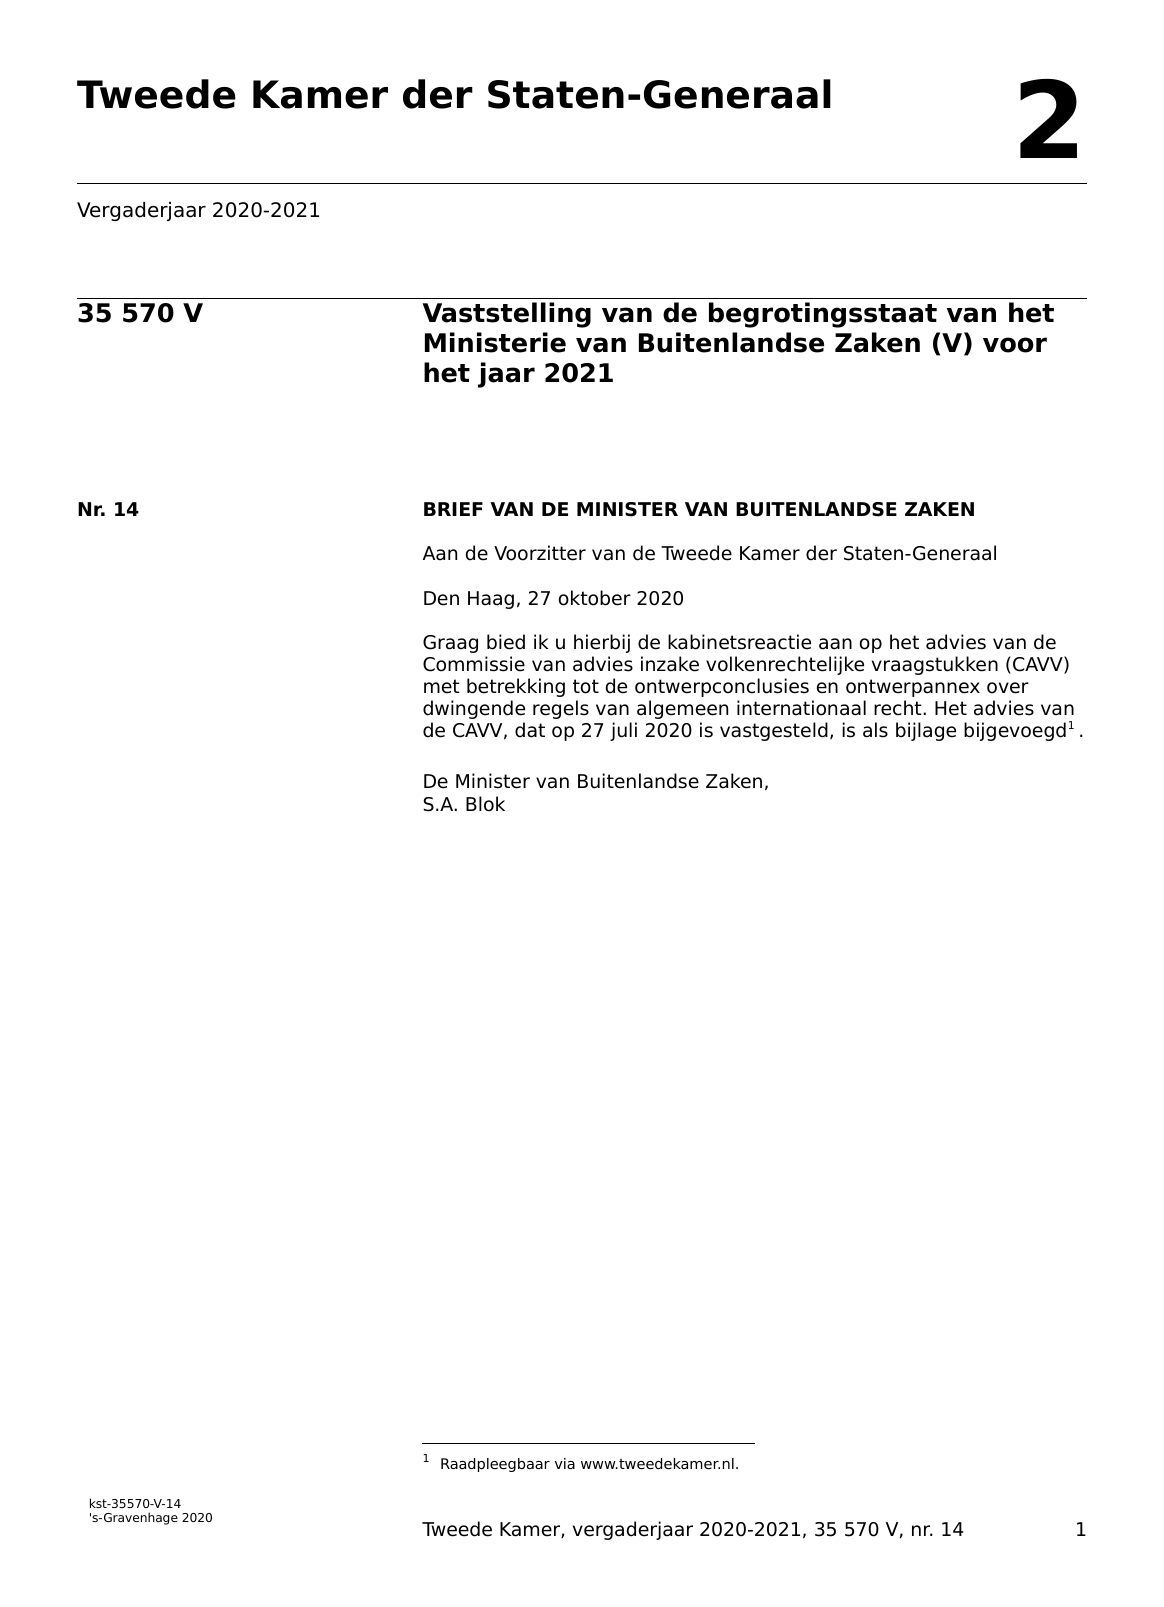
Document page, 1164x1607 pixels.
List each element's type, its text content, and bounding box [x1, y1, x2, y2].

table_cell Vergaderjaar 2020-2021 [77, 184, 1087, 298]
table_header 2 [886, 59, 1087, 183]
text kst-35570-V-14 [88, 1497, 323, 1511]
text Aan de Voorzitter van de Tweede Kamer der Staten-Generaal [422, 543, 1087, 565]
text 's-Gravenhage 2020 [88, 1511, 323, 1525]
text Graag bied ik u hierbij de kabinetsreactie aan op het advies van de Commissie van advies inzake volkenrechtelijke vraagstukken (CAVV) met betrekking tot de ontwerpconclusies en ontwerpannex over dwingende regels van algemeen internationaal recht. Het advies van de CAVV, dat op 27 juli 2020 is vastgesteld, is als bijlage bijgevoegd. [422, 632, 1087, 741]
subtitle Nr. 14 BRIEF VAN DE MINISTER VAN BUITENLANDSE ZAKEN [77, 499, 1087, 521]
text De Minister van Buitenlandse Zaken, S.A. Blok [422, 771, 1087, 815]
subtitle 35 570 V Vaststelling van de begrotingsstaat van het Ministerie van Buitenlandse Zaken (V) voor het jaar 2021 [77, 299, 1087, 388]
table_header Tweede Kamer der Staten-Generaal [77, 59, 886, 183]
text Raadpleegbaar via www.tweedekamer.nl. [422, 1452, 1087, 1474]
text Den Haag, 27 oktober 2020 [422, 587, 1087, 609]
